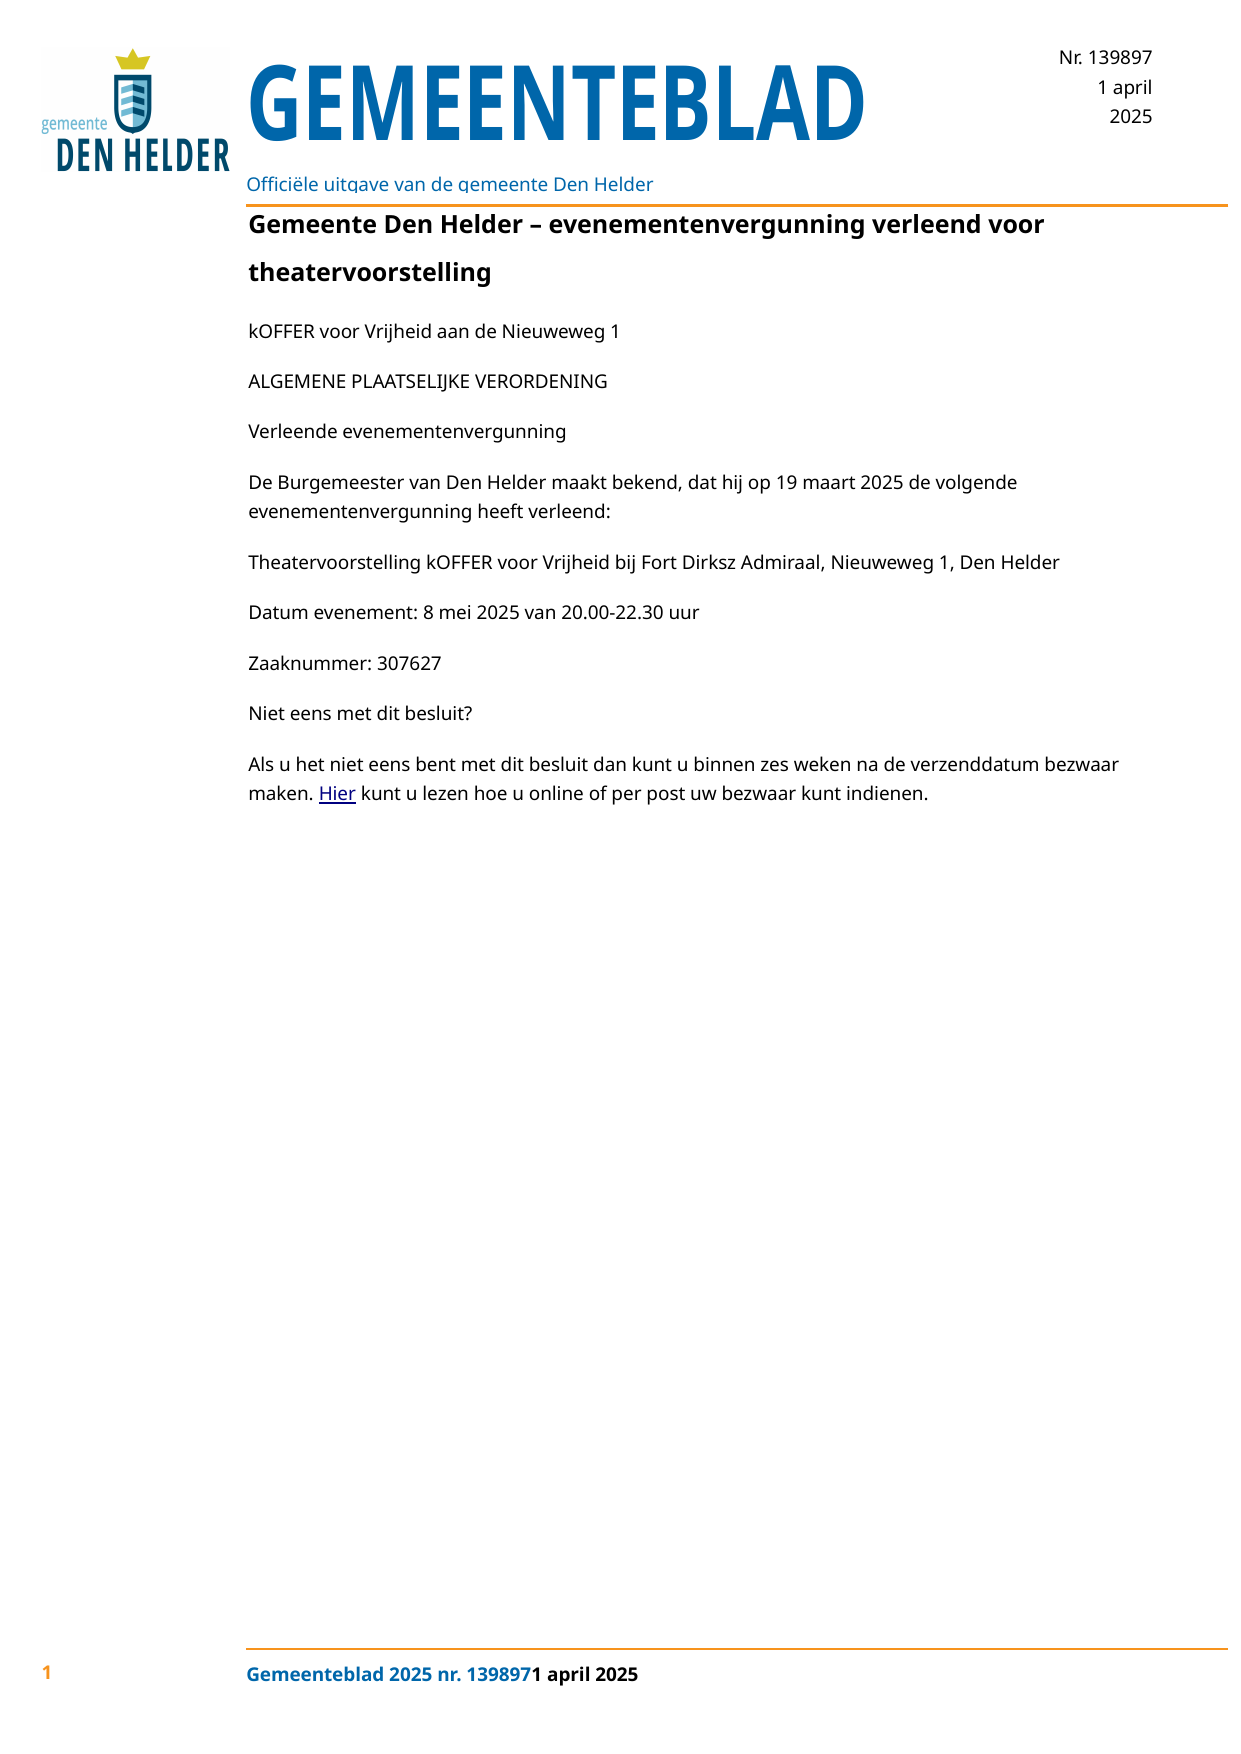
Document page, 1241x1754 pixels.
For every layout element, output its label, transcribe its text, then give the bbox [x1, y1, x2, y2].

picture [220, 160, 224, 172]
text ALGEMENE PLAATSELIJKE VERORDENING [248, 368, 1152, 394]
picture [130, 157, 135, 172]
text Datum evenement: 8 mei 2025 van 20.00-22.30 uur [248, 599, 1152, 625]
picture [63, 144, 68, 165]
text Niet eens met dit besluit? [248, 700, 1152, 726]
picture [182, 144, 187, 165]
text kOFFER voor Vrijheid aan de Nieuweweg 1 [248, 318, 1152, 344]
text Zaaknummer: 307627 [248, 650, 1152, 676]
text Als u het niet eens bent met dit besluit dan kunt u binnen zes weken na de verzenddatum bezwaar maken. Hier kunt u lezen hoe u online of per post uw bezwaar kunt indienen. [248, 751, 1152, 806]
text De Burgemeester van Den Helder maakt bekend, dat hij op 19 maart 2025 de volgende evenementenvergunning heeft verleend: [248, 469, 1152, 524]
text Theatervoorstelling kOFFER voor Vrijheid bij Fort Dirksz Admiraal, Nieuweweg 1, Den Helder [248, 549, 1152, 575]
text Verleende evenementenvergunning [248, 419, 1152, 444]
picture [100, 154, 106, 172]
text Gemeente Den Helder – evenementenvergunning verleend voor theatervoorstelling [248, 207, 1152, 288]
picture [41, 47, 231, 172]
